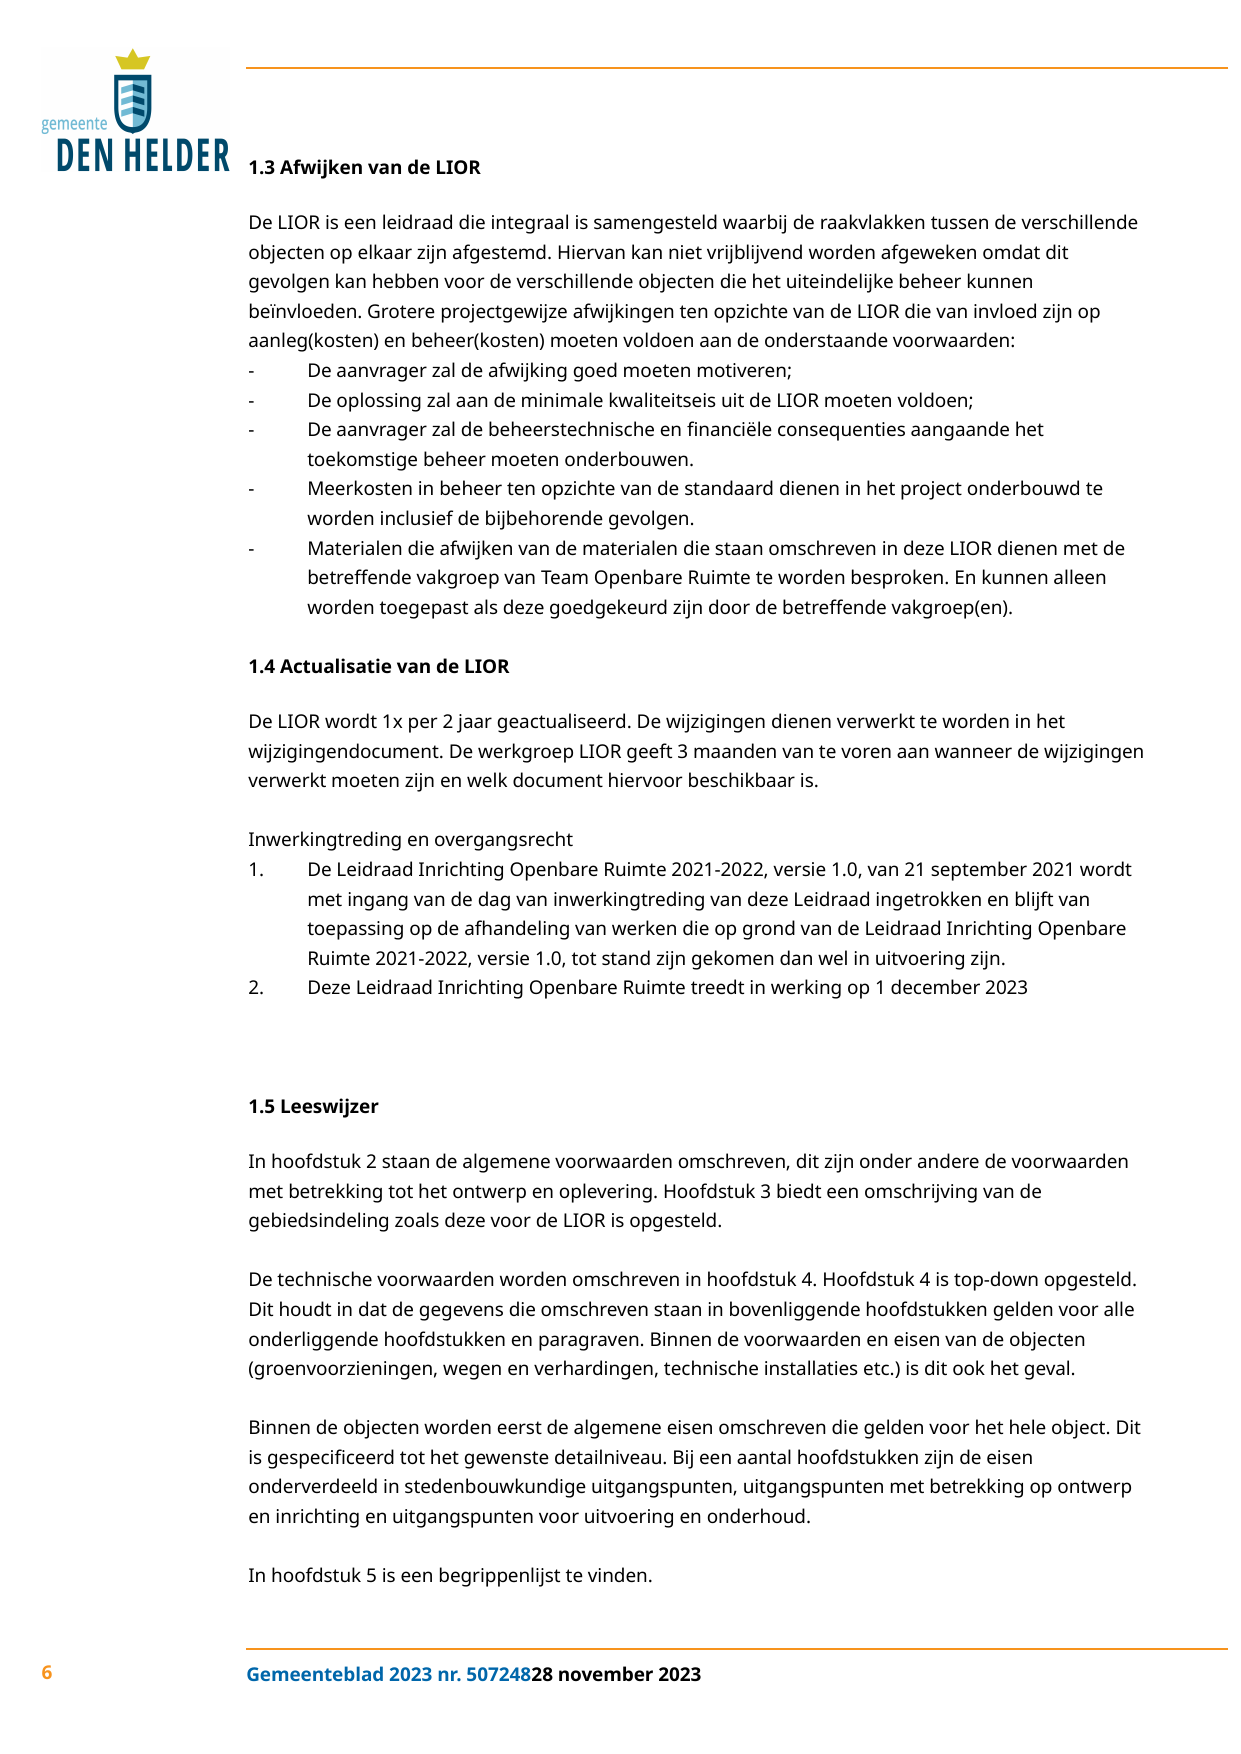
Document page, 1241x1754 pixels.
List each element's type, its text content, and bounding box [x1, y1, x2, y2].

picture [100, 154, 106, 172]
list De Leidraad Inrichting Openbare Ruimte 2021-2022, versie 1.0, van 21 september 2021 wordt met ingang van de dag van inwerkingtreding van deze Leidraad ingetrokken en blijft van toepassing op de afhandeling van werken die op grond van de Leidraad Inrichting Openbare Ruimte 2021-2022, versie 1.0, tot stand zijn gekomen dan wel in uitvoering zijn. [248, 856, 1152, 971]
picture [63, 144, 68, 165]
text De technische voorwaarden worden omschreven in hoofdstuk 4. Hoofdstuk 4 is top-down opgesteld. Dit houdt in dat de gegevens die omschreven staan in bovenliggende hoofdstukken gelden voor alle onderliggende hoofdstukken en paragraven. Binnen de voorwaarden en eisen van de objecten (groenvoorzieningen, wegen en verhardingen, technische installaties etc.) is dit ook het geval. [248, 1267, 1152, 1381]
text 1.4 Actualisatie van de LIOR [248, 653, 1152, 679]
text De LIOR wordt 1x per 2 jaar geactualiseerd. De wijzigingen dienen verwerkt te worden in het wijzigingendocument. De werkgroep LIOR geeft 3 maanden van te voren aan wanneer de wijzigingen verwerkt moeten zijn en welk document hiervoor beschikbaar is. [248, 708, 1152, 793]
list De aanvrager zal de afwijking goed moeten motiveren; [248, 357, 1152, 383]
picture [182, 144, 187, 165]
text De LIOR is een leidraad die integraal is samengesteld waarbij de raakvlakken tussen de verschillende objecten op elkaar zijn afgestemd. Hiervan kan niet vrijblijvend worden afgeweken omdat dit gevolgen kan hebben voor de verschillende objecten die het uiteindelijke beheer kunnen beïnvloeden. Grotere projectgewijze afwijkingen ten opzichte van de LIOR die van invloed zijn op aanleg(kosten) en beheer(kosten) moeten voldoen aan de onderstaande voorwaarden: [248, 209, 1152, 353]
picture [130, 157, 135, 172]
text Binnen de objecten worden eerst de algemene eisen omschreven die gelden voor het hele object. Dit is gespecificeerd tot het gewenste detailniveau. Bij een aantal hoofdstukken zijn de eisen onderverdeeld in stedenbouwkundige uitgangspunten, uitgangspunten met betrekking op ontwerp en inrichting en uitgangspunten voor uitvoering en onderhoud. [248, 1414, 1152, 1529]
text In hoofdstuk 5 is een begrippenlijst te vinden. [248, 1562, 1152, 1588]
list De aanvrager zal de beheerstechnische en financiële consequenties aangaande het toekomstige beheer moeten onderbouwen. [248, 416, 1152, 472]
text Inwerkingtreding en overgangsrecht [248, 827, 1152, 852]
text 1.5 Leeswijzer [248, 1093, 1152, 1119]
list De oplossing zal aan de minimale kwaliteitseis uit de LIOR moeten voldoen; [248, 387, 1152, 412]
list Materialen die afwijken van de materialen die staan omschreven in deze LIOR dienen met de betreffende vakgroep van Team Openbare Ruimte te worden besproken. En kunnen alleen worden toegepast als deze goedgekeurd zijn door de betreffende vakgroep(en). [248, 535, 1152, 619]
picture [41, 47, 231, 172]
picture [220, 160, 224, 172]
text 1.3 Afwijken van de LIOR [248, 154, 1152, 180]
text In hoofdstuk 2 staan de algemene voorwaarden omschreven, dit zijn onder andere de voorwaarden met betrekking tot het ontwerp en oplevering. Hoofdstuk 3 biedt een omschrijving van de gebiedsindeling zoals deze voor de LIOR is opgesteld. [248, 1148, 1152, 1233]
list Deze Leidraad Inrichting Openbare Ruimte treedt in werking op 1 december 2023 [248, 974, 1152, 1000]
list Meerkosten in beheer ten opzichte van de standaard dienen in het project onderbouwd te worden inclusief de bijbehorende gevolgen. [248, 476, 1152, 531]
